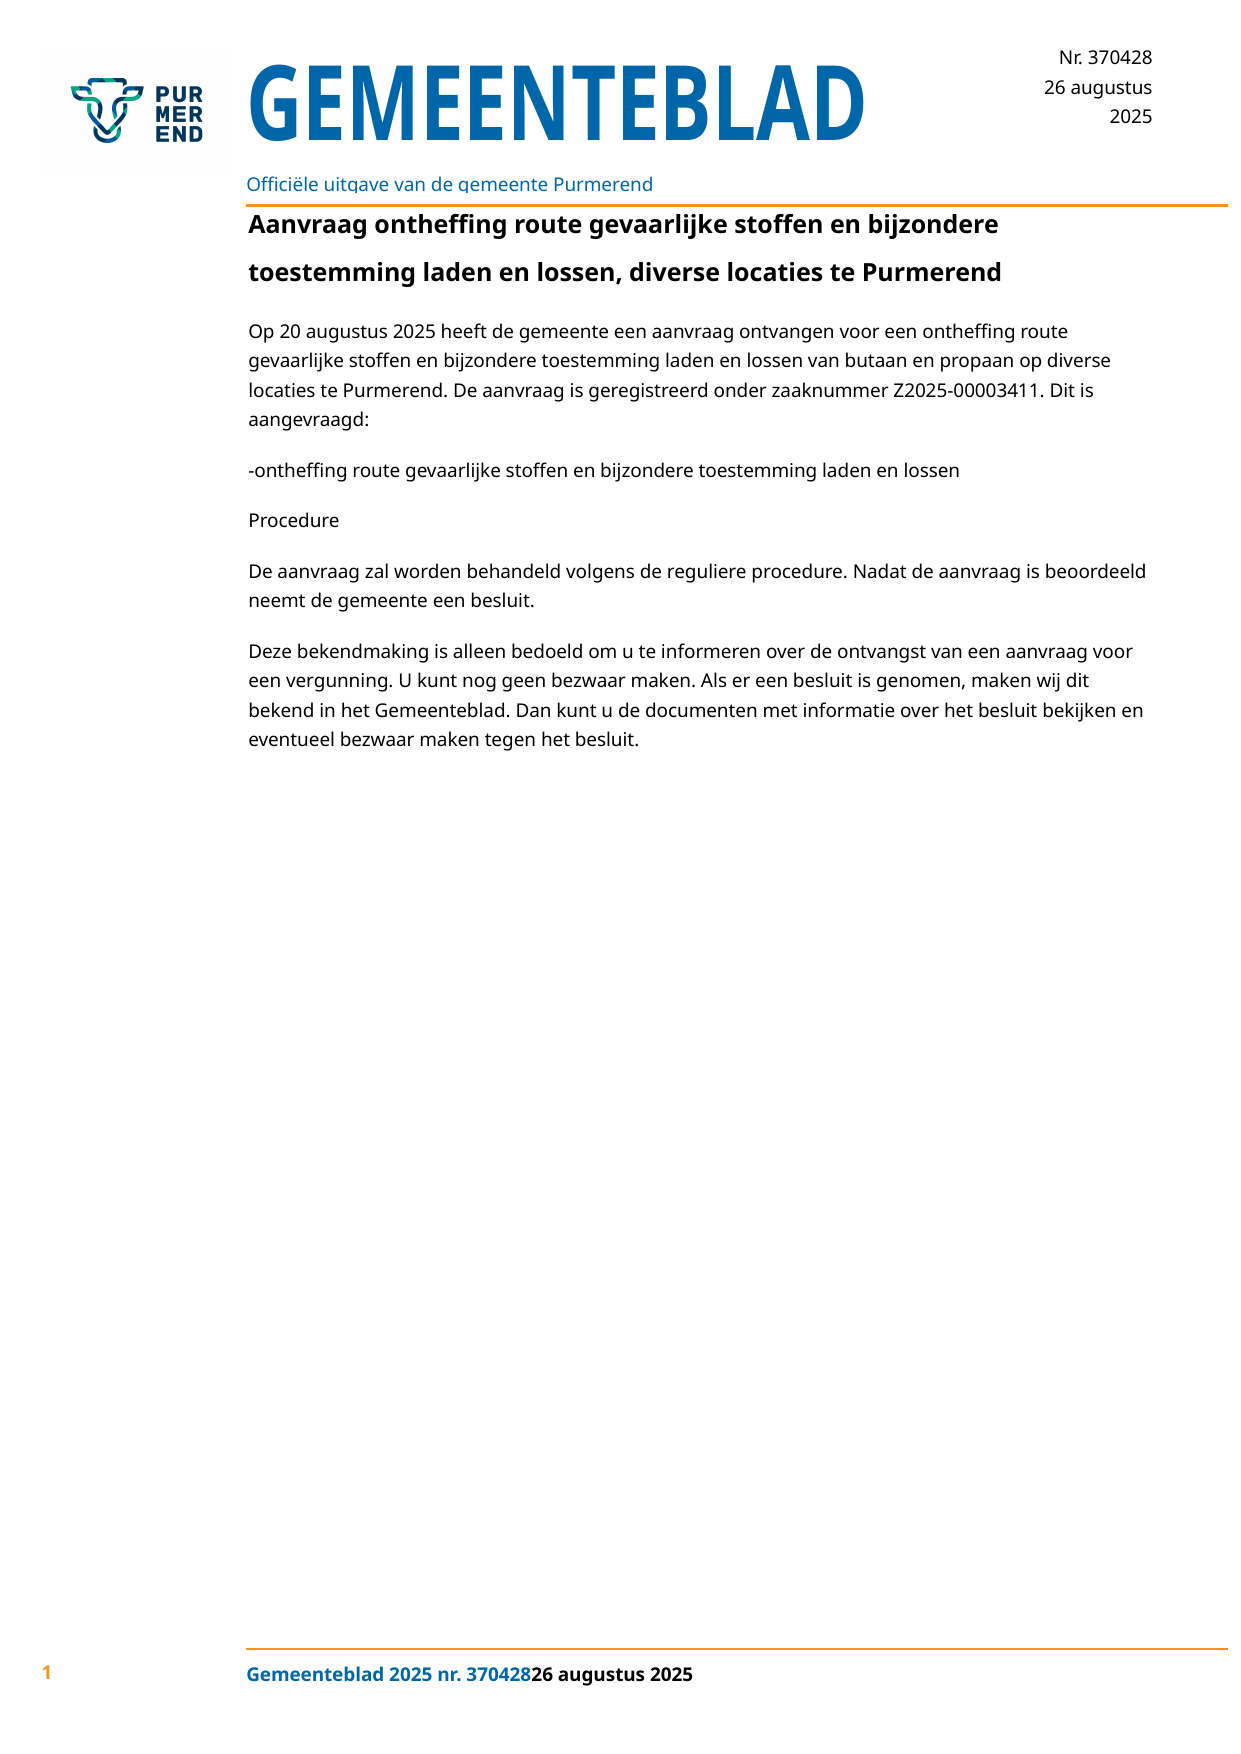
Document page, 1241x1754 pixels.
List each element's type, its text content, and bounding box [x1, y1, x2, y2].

picture [41, 47, 231, 172]
text De aanvraag zal worden behandeld volgens de reguliere procedure. Nadat de aanvraag is beoordeeld neemt de gemeente een besluit. [248, 558, 1152, 613]
text Op 20 augustus 2025 heeft de gemeente een aanvraag ontvangen voor een ontheffing route gevaarlijke stoffen en bijzondere toestemming laden en lossen van butaan en propaan op diverse locaties te Purmerend. De aanvraag is geregistreerd onder zaaknummer Z2025-00003411. Dit is aangevraagd: [248, 318, 1152, 432]
text Aanvraag ontheffing route gevaarlijke stoffen en bijzondere toestemming laden en lossen, diverse locaties te Purmerend [248, 207, 1152, 288]
text -ontheffing route gevaarlijke stoffen en bijzondere toestemming laden en lossen [248, 457, 1152, 483]
text Deze bekendmaking is alleen bedoeld om u te informeren over de ontvangst van een aanvraag voor een vergunning. U kunt nog geen bezwaar maken. Als er een besluit is genomen, maken wij dit bekend in het Gemeenteblad. Dan kunt u de documenten met informatie over het besluit bekijken en eventueel bezwaar maken tegen het besluit. [248, 638, 1152, 752]
text Procedure [248, 507, 1152, 533]
